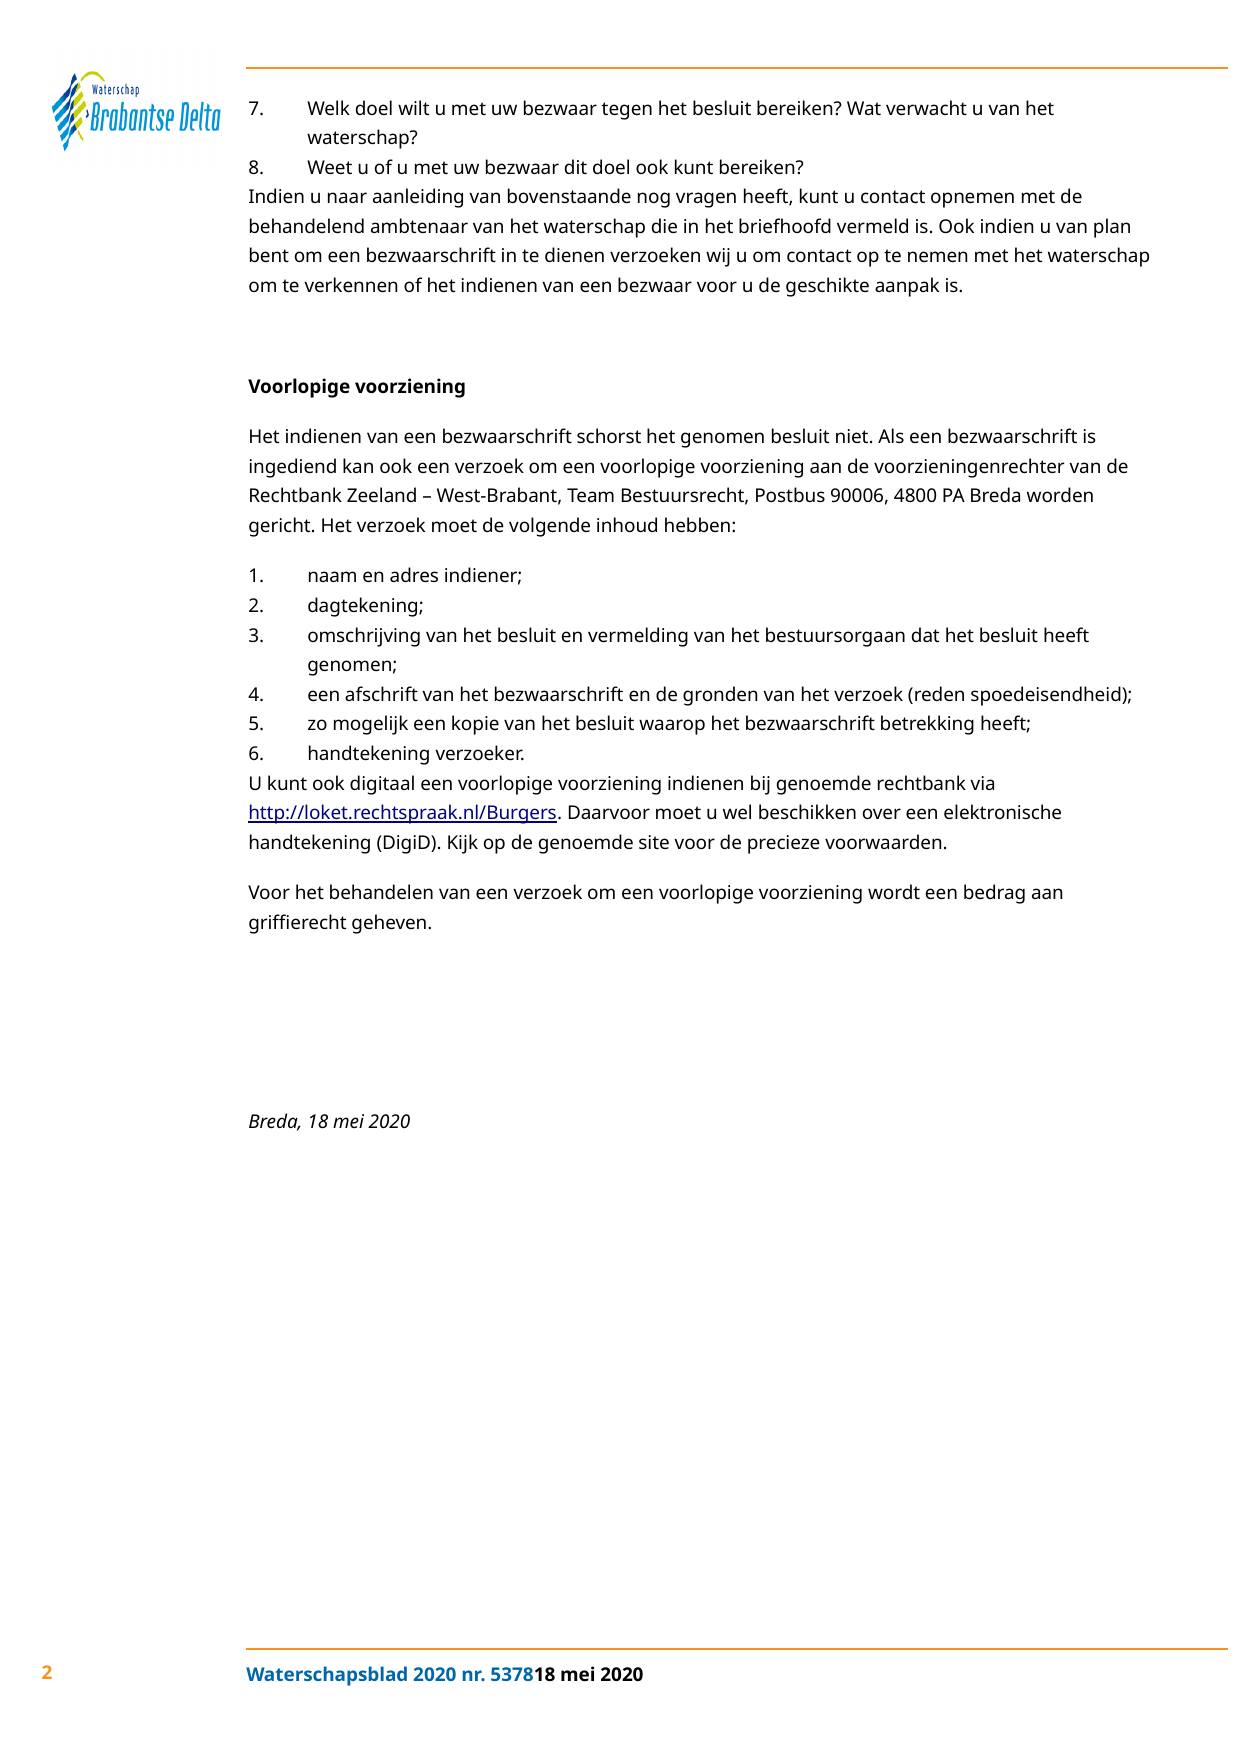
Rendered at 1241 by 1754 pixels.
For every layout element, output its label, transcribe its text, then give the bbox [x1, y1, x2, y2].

list naam en adres indiener; [248, 563, 1152, 588]
text Voor het behandelen van een verzoek om een voorlopige voorziening wordt een bedrag aan griffierecht geheven. [248, 879, 1152, 935]
list Welk doel wilt u met uw bezwaar tegen het besluit bereiken? Wat verwacht u van het waterschap? [248, 95, 1152, 150]
list omschrijving van het besluit en vermelding van het bestuursorgaan dat het besluit heeft genomen; [248, 622, 1152, 677]
picture [41, 47, 231, 172]
list dagtekening; [248, 592, 1152, 618]
list handtekening verzoeker. [248, 740, 1152, 766]
text U kunt ook digitaal een voorlopige voorziening indienen bij genoemde rechtbank via http://loket.rechtspraak.nl/Burgers. Daarvoor moet u wel beschikken over een elektronische handtekening (DigiD). Kijk op de genoemde site voor de precieze voorwaarden. [248, 770, 1152, 855]
text Breda, 18 mei 2020 [248, 1108, 1152, 1134]
list Weet u of u met uw bezwaar dit doel ook kunt bereiken? [248, 154, 1152, 180]
text Indien u naar aanleiding van bovenstaande nog vragen heeft, kunt u contact opnemen met de behandelend ambtenaar van het waterschap die in het briefhoofd vermeld is. Ook indien u van plan bent om een bezwaarschrift in te dienen verzoeken wij u om contact op te nemen met het waterschap om te verkennen of het indienen van een bezwaar voor u de geschikte aanpak is. [248, 183, 1152, 298]
text Het indienen van een bezwaarschrift schorst het genomen besluit niet. Als een bezwaarschrift is ingediend kan ook een verzoek om een voorlopige voorziening aan de voorzieningenrechter van de Rechtbank Zeeland – West-Brabant, Team Bestuursrecht, Postbus 90006, 4800 PA Breda worden gericht. Het verzoek moet de volgende inhoud hebben: [248, 423, 1152, 538]
text Voorlopige voorziening [248, 373, 1152, 399]
list een afschrift van het bezwaarschrift en de gronden van het verzoek (reden spoedeisendheid); [248, 681, 1152, 707]
list zo mogelijk een kopie van het besluit waarop het bezwaarschrift betrekking heeft; [248, 711, 1152, 736]
